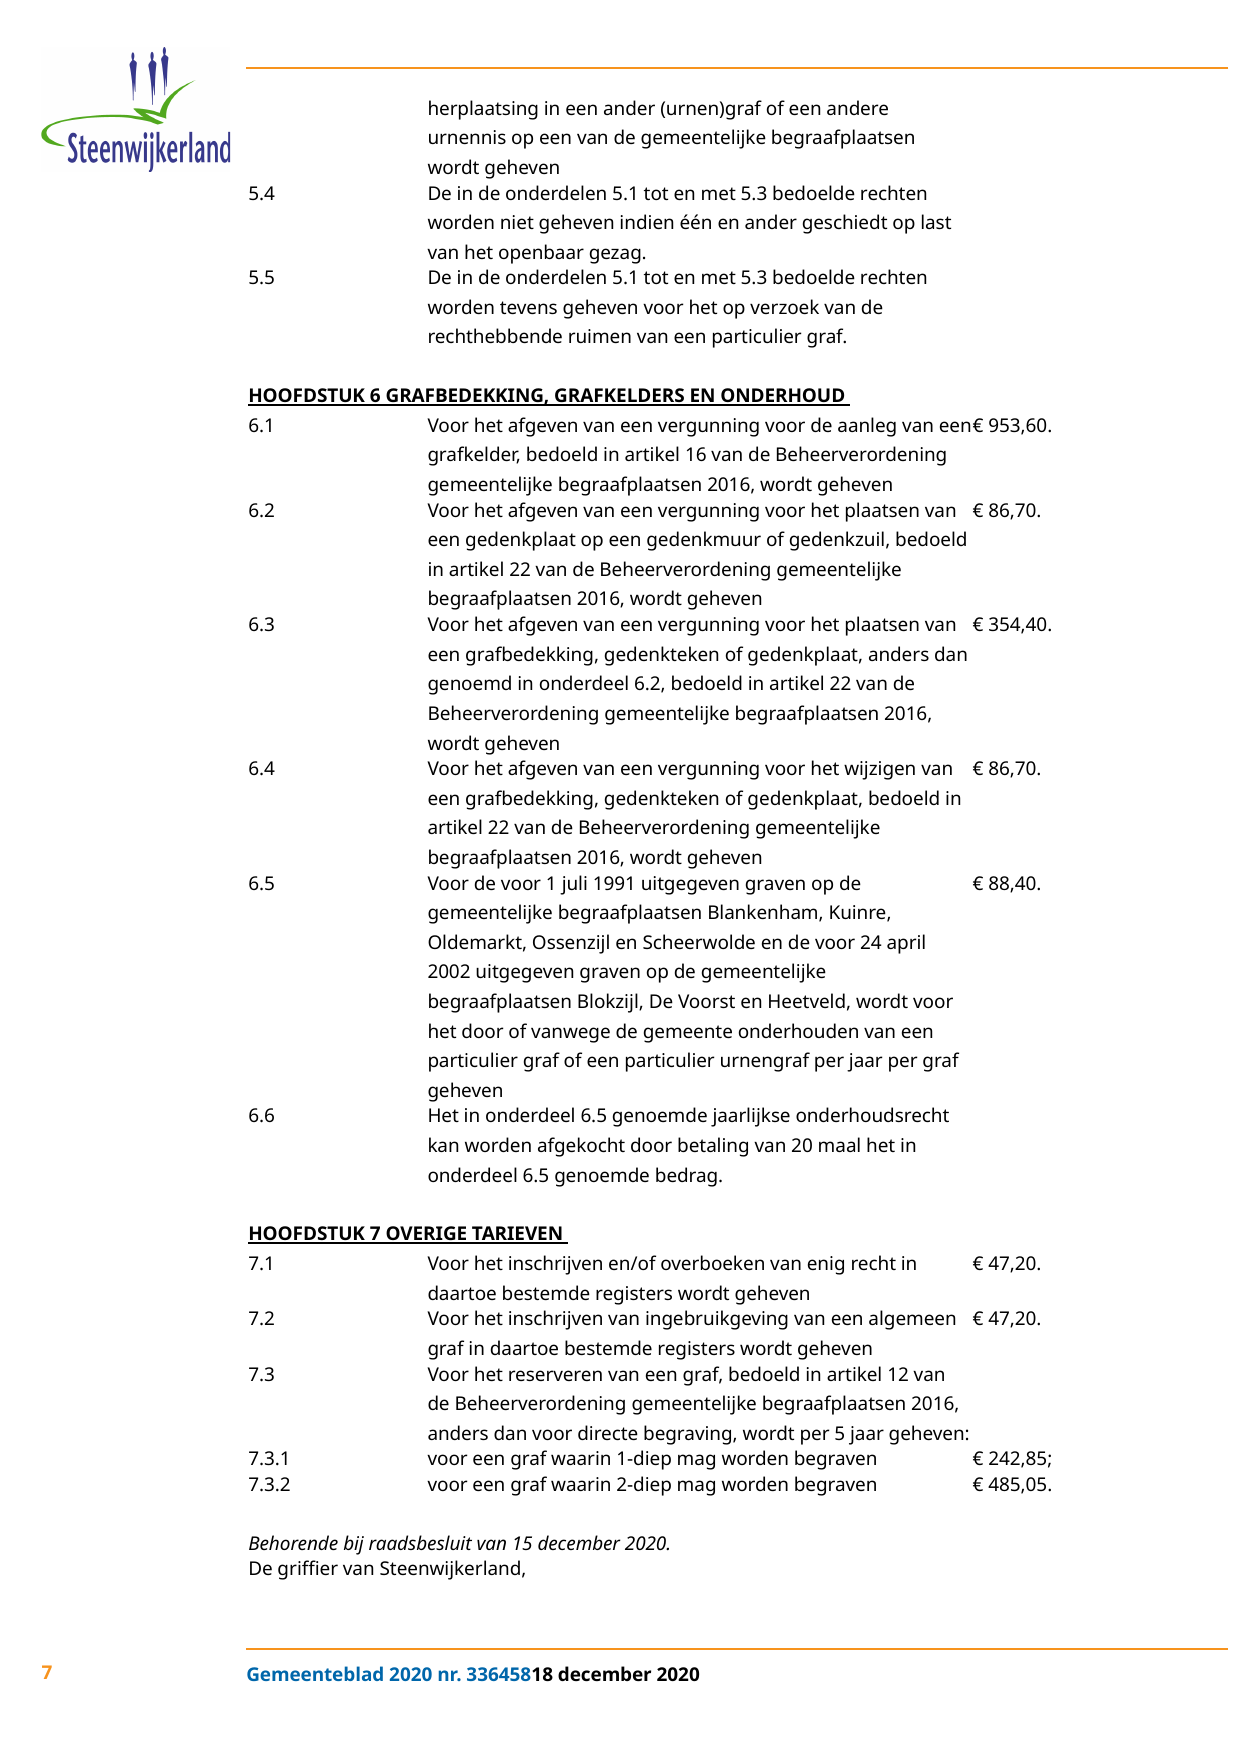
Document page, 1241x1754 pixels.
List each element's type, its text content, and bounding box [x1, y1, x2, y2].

picture [41, 47, 231, 172]
text HOOFDSTUK 6 GRAFBEDEKKING, GRAFKELDERS EN ONDERHOUD [248, 382, 1152, 408]
table_cell [973, 1361, 1152, 1446]
table_cell 7.3.2 [248, 1471, 427, 1497]
table_cell 6.3 [248, 611, 427, 755]
table_cell 5.5 [248, 265, 427, 349]
table_cell 5.4 [248, 180, 427, 264]
table_cell € 354,40. [973, 611, 1152, 755]
table_cell voor een graf waarin 1-diep mag worden begraven [427, 1446, 972, 1471]
table_cell [248, 95, 427, 180]
table_cell Voor het afgeven van een vergunning voor het plaatsen van een grafbedekking, gedenkteken of gedenkplaat, anders dan genoemd in onderdeel 6.2, bedoeld in artikel 22 van de Beheerverordening gemeentelijke begraafplaatsen 2016, wordt geheven [427, 611, 972, 755]
table_header 6.1 [248, 412, 427, 497]
table_cell 6.5 [248, 870, 427, 1103]
table_header € 47,20. [973, 1250, 1152, 1305]
table_cell Het in onderdeel 6.5 genoemde jaarlijkse onderhoudsrecht kan worden afgekocht door betaling van 20 maal het in onderdeel 6.5 genoemde bedrag. [427, 1103, 972, 1188]
table_cell € 485,05. [973, 1471, 1152, 1497]
table_cell 7.3.1 [248, 1446, 427, 1471]
table_cell Voor de voor 1 juli 1991 uitgegeven graven op de gemeentelijke begraafplaatsen Blankenham, Kuinre, Oldemarkt, Ossenzijl en Scheerwolde en de voor 24 april 2002 uitgegeven graven op de gemeentelijke begraafplaatsen Blokzijl, De Voorst en Heetveld, wordt voor het door of vanwege de gemeente onderhouden van een particulier graf of een particulier urnengraf per jaar per graf geheven [427, 870, 972, 1103]
table_cell [973, 1103, 1152, 1188]
table_cell € 242,85; [973, 1446, 1152, 1471]
table_cell De in de onderdelen 5.1 tot en met 5.3 bedoelde rechten worden niet geheven indien één en ander geschiedt op last van het openbaar gezag. [427, 180, 972, 264]
text HOOFDSTUK 7 OVERIGE TARIEVEN [248, 1220, 1152, 1246]
table_header 7.1 [248, 1250, 427, 1305]
table_cell € 86,70. [973, 755, 1152, 870]
table_cell De in de onderdelen 5.1 tot en met 5.3 bedoelde rechten worden tevens geheven voor het op verzoek van de rechthebbende ruimen van een particulier graf. [427, 265, 972, 349]
text De griffier van Steenwijkerland, [248, 1556, 1152, 1581]
table_header € 953,60. [973, 412, 1152, 497]
table_cell 7.2 [248, 1305, 427, 1361]
table_cell Voor het afgeven van een vergunning voor het plaatsen van een gedenkplaat op een gedenkmuur of gedenkzuil, bedoeld in artikel 22 van de Beheerverordening gemeentelijke begraafplaatsen 2016, wordt geheven [427, 497, 972, 611]
table_cell € 47,20. [973, 1305, 1152, 1361]
table_cell voor een graf waarin 2-diep mag worden begraven [427, 1471, 972, 1497]
table_cell € 86,70. [973, 497, 1152, 611]
table_cell Voor het reserveren van een graf, bedoeld in artikel 12 van de Beheerverordening gemeentelijke begraafplaatsen 2016, anders dan voor directe begraving, wordt per 5 jaar geheven: [427, 1361, 972, 1446]
table_cell [973, 265, 1152, 349]
text Behorende bij raadsbesluit van 15 december 2020. [248, 1530, 1152, 1556]
table_cell 6.2 [248, 497, 427, 611]
table_cell [973, 180, 1152, 264]
table_cell € 88,40. [973, 870, 1152, 1103]
table_cell 6.4 [248, 755, 427, 870]
table_cell 7.3 [248, 1361, 427, 1446]
table_cell Voor het inschrijven van ingebruikgeving van een algemeen graf in daartoe bestemde registers wordt geheven [427, 1305, 972, 1361]
table_header Voor het afgeven van een vergunning voor de aanleg van een grafkelder, bedoeld in artikel 16 van de Beheerverordening gemeentelijke begraafplaatsen 2016, wordt geheven [427, 412, 972, 497]
table_cell herplaatsing in een ander (urnen)graf of een andere urnennis op een van de gemeentelijke begraafplaatsen wordt geheven [427, 95, 972, 180]
table_cell 6.6 [248, 1103, 427, 1188]
table_cell Voor het afgeven van een vergunning voor het wijzigen van een grafbedekking, gedenkteken of gedenkplaat, bedoeld in artikel 22 van de Beheerverordening gemeentelijke begraafplaatsen 2016, wordt geheven [427, 755, 972, 870]
table_header Voor het inschrijven en/of overboeken van enig recht in daartoe bestemde registers wordt geheven [427, 1250, 972, 1305]
table_cell [973, 95, 1152, 180]
